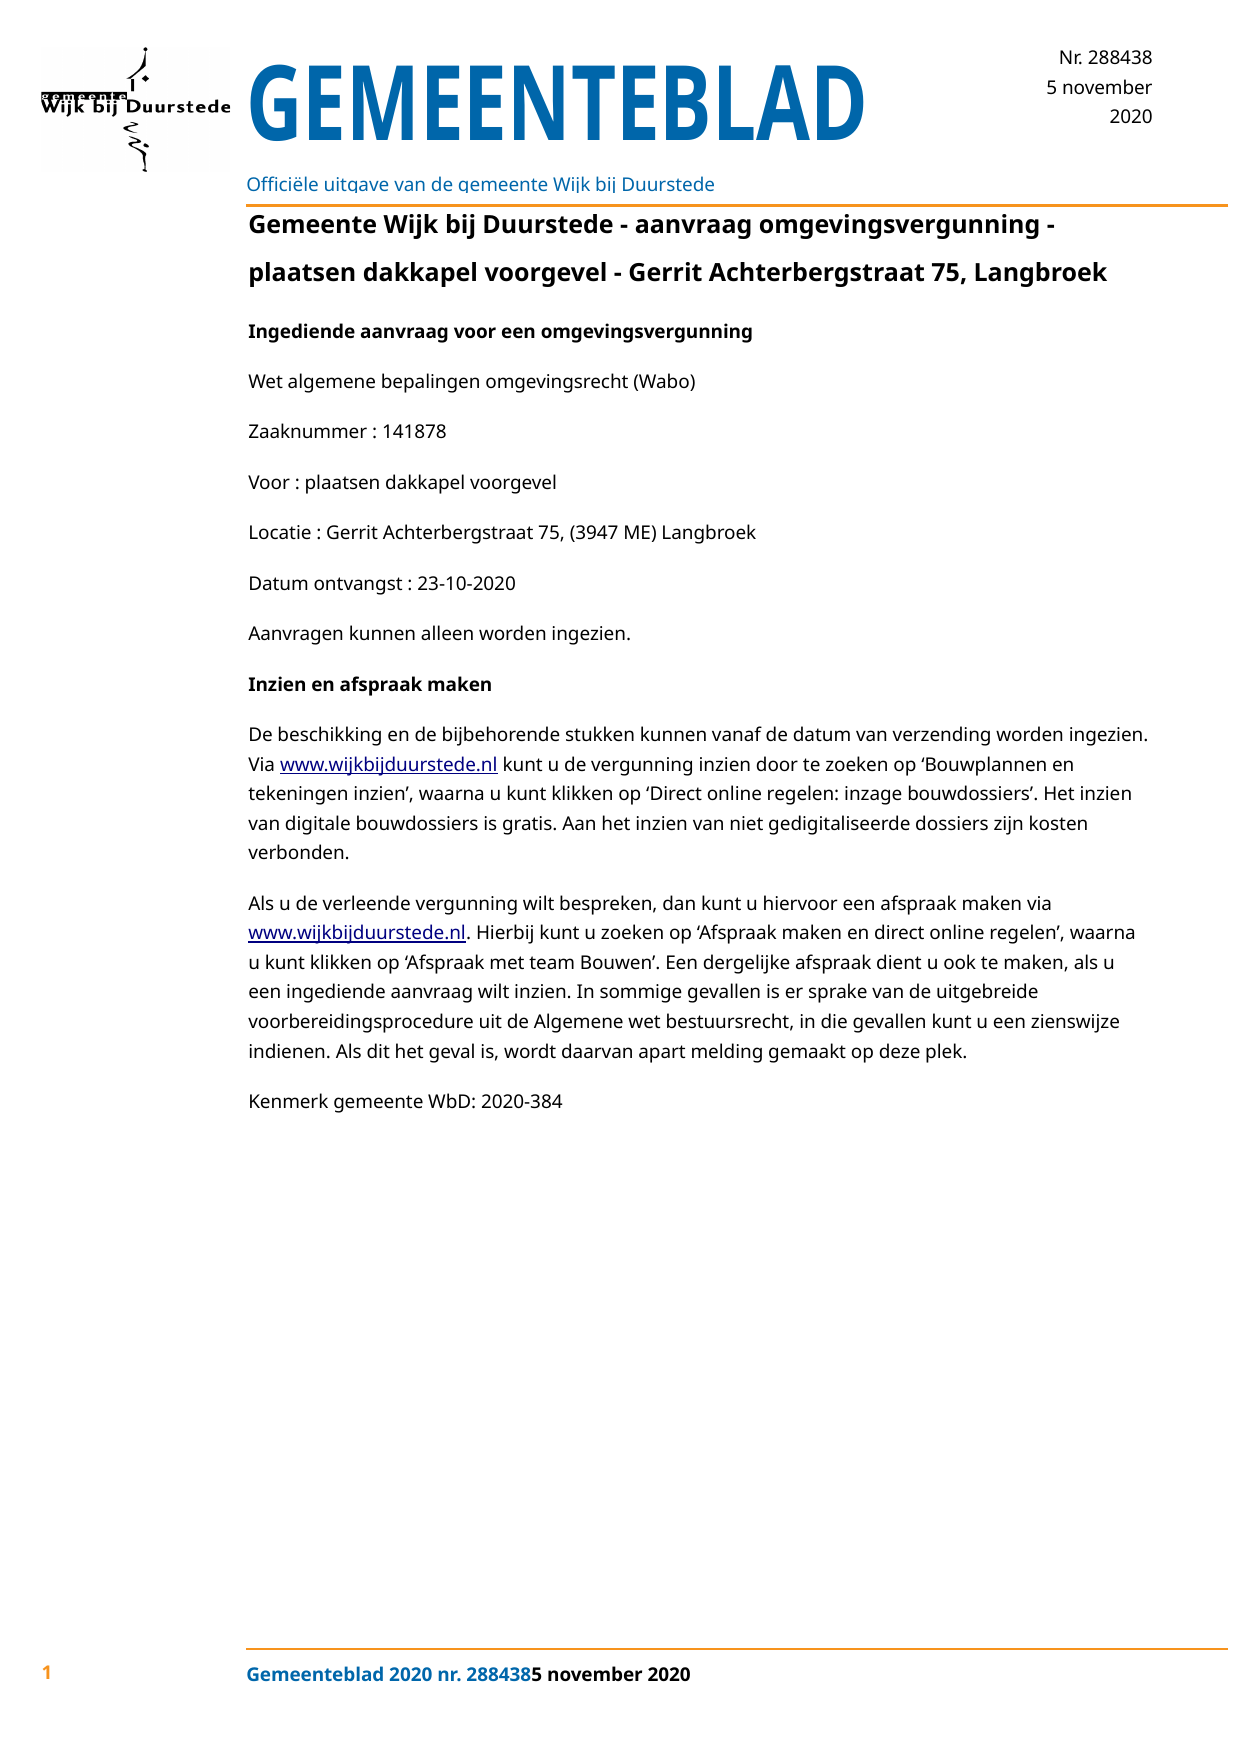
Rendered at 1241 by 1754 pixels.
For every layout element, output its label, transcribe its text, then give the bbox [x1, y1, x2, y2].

text Wet algemene bepalingen omgevingsrecht (Wabo) [248, 368, 1152, 394]
text Als u de verleende vergunning wilt bespreken, dan kunt u hiervoor een afspraak maken via www.wijkbijduurstede.nl. Hierbij kunt u zoeken op ‘Afspraak maken en direct online regelen’, waarna u kunt klikken op ‘Afspraak met team Bouwen’. Een dergelijke afspraak dient u ook te maken, als u een ingediende aanvraag wilt inzien. In sommige gevallen is er sprake van de uitgebreide voorbereidingsprocedure uit de Algemene wet bestuursrecht, in die gevallen kunt u een zienswijze indienen. Als dit het geval is, wordt daarvan apart melding gemaakt op deze plek. [248, 890, 1152, 1064]
text De beschikking en de bijbehorende stukken kunnen vanaf de datum van verzending worden ingezien. Via www.wijkbijduurstede.nl kunt u de vergunning inzien door te zoeken op ‘Bouwplannen en tekeningen inzien’, waarna u kunt klikken op ‘Direct online regelen: inzage bouwdossiers’. Het inzien van digitale bouwdossiers is gratis. Aan het inzien van niet gedigitaliseerde dossiers zijn kosten verbonden. [248, 721, 1152, 865]
text Voor : plaatsen dakkapel voorgevel [248, 469, 1152, 495]
text Locatie : Gerrit Achterbergstraat 75, (3947 ME) Langbroek [248, 519, 1152, 545]
text Inzien en afspraak maken [248, 671, 1152, 697]
text Ingediende aanvraag voor een omgevingsvergunning [248, 318, 1152, 344]
text Aanvragen kunnen alleen worden ingezien. [248, 620, 1152, 646]
picture [41, 47, 231, 172]
text Gemeente Wijk bij Duurstede - aanvraag omgevingsvergunning - plaatsen dakkapel voorgevel - Gerrit Achterbergstraat 75, Langbroek [248, 207, 1152, 288]
text Kenmerk gemeente WbD: 2020-384 [248, 1088, 1152, 1114]
text Datum ontvangst : 23-10-2020 [248, 570, 1152, 596]
text Zaaknummer : 141878 [248, 419, 1152, 444]
